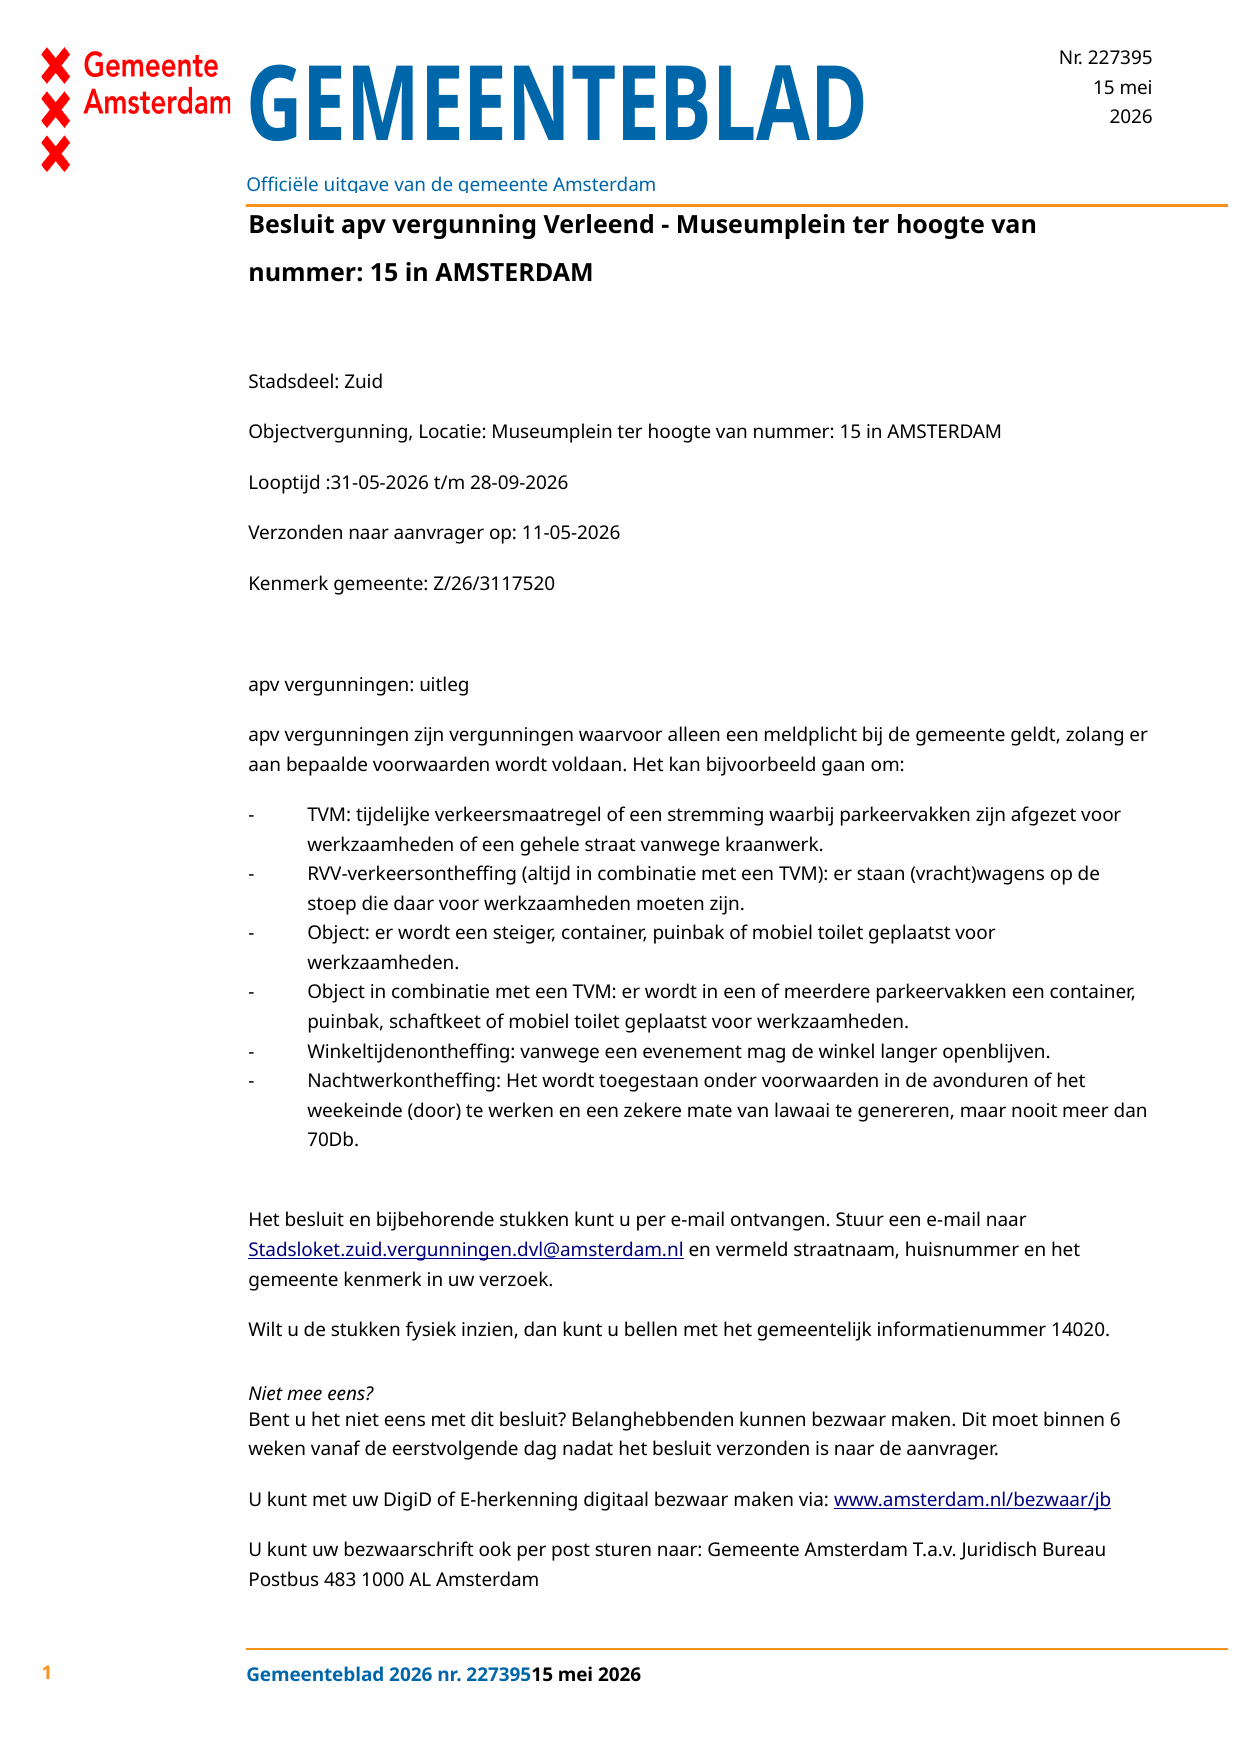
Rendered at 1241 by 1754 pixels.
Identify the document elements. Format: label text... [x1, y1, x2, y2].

text U kunt met uw DigiD of E-herkenning digitaal bezwaar maken via: www.amsterdam.nl/bezwaar/jb [248, 1486, 1152, 1512]
list Object in combinatie met een TVM: er wordt in een of meerdere parkeervakken een container, puinbak, schaftkeet of mobiel toilet geplaatst voor werkzaamheden. [248, 979, 1152, 1034]
text Niet mee eens? [248, 1380, 1152, 1406]
list Winkeltijdenontheffing: vanwege een evenement mag de winkel langer openblijven. [248, 1038, 1152, 1064]
text Kenmerk gemeente: Z/26/3117520 [248, 570, 1152, 596]
picture [41, 47, 231, 172]
list Object: er wordt een steiger, container, puinbak of mobiel toilet geplaatst voor werkzaamheden. [248, 919, 1152, 975]
text Verzonden naar aanvrager op: 11-05-2026 [248, 519, 1152, 545]
list TVM: tijdelijke verkeersmaatregel of een stremming waarbij parkeervakken zijn afgezet voor werkzaamheden of een gehele straat vanwege kraanwerk. [248, 801, 1152, 857]
list Nachtwerkontheffing: Het wordt toegestaan onder voorwaarden in de avonduren of het weekeinde (door) te werken en een zekere mate van lawaai te genereren, maar nooit meer dan 70Db. [248, 1067, 1152, 1152]
text Objectvergunning, Locatie: Museumplein ter hoogte van nummer: 15 in AMSTERDAM [248, 419, 1152, 444]
text U kunt uw bezwaarschrift ook per post sturen naar: Gemeente Amsterdam T.a.v. Juridisch Bureau Postbus 483 1000 AL Amsterdam [248, 1536, 1152, 1592]
text Het besluit en bijbehorende stukken kunt u per e-mail ontvangen. Stuur een e-mail naar Stadsloket.zuid.vergunningen.dvl@amsterdam.nl en vermeld straatnaam, huisnummer en het gemeente kenmerk in uw verzoek. [248, 1207, 1152, 1292]
text apv vergunningen zijn vergunningen waarvoor alleen een meldplicht bij de gemeente geldt, zolang er aan bepaalde voorwaarden wordt voldaan. Het kan bijvoorbeeld gaan om: [248, 721, 1152, 777]
list RVV-verkeersontheffing (altijd in combinatie met een TVM): er staan (vracht)wagens op de stoep die daar voor werkzaamheden moeten zijn. [248, 860, 1152, 916]
text Stadsdeel: Zuid [248, 368, 1152, 394]
text Besluit apv vergunning Verleend - Museumplein ter hoogte van nummer: 15 in AMSTERDAM [248, 207, 1152, 288]
text Bent u het niet eens met dit besluit? Belanghebbenden kunnen bezwaar maken. Dit moet binnen 6 weken vanaf de eerstvolgende dag nadat het besluit verzonden is naar de aanvrager. [248, 1406, 1152, 1461]
text Wilt u de stukken fysiek inzien, dan kunt u bellen met het gemeentelijk informatienummer 14020. [248, 1316, 1152, 1342]
text apv vergunningen: uitleg [248, 671, 1152, 697]
text Looptijd :31-05-2026 t/m 28-09-2026 [248, 469, 1152, 495]
